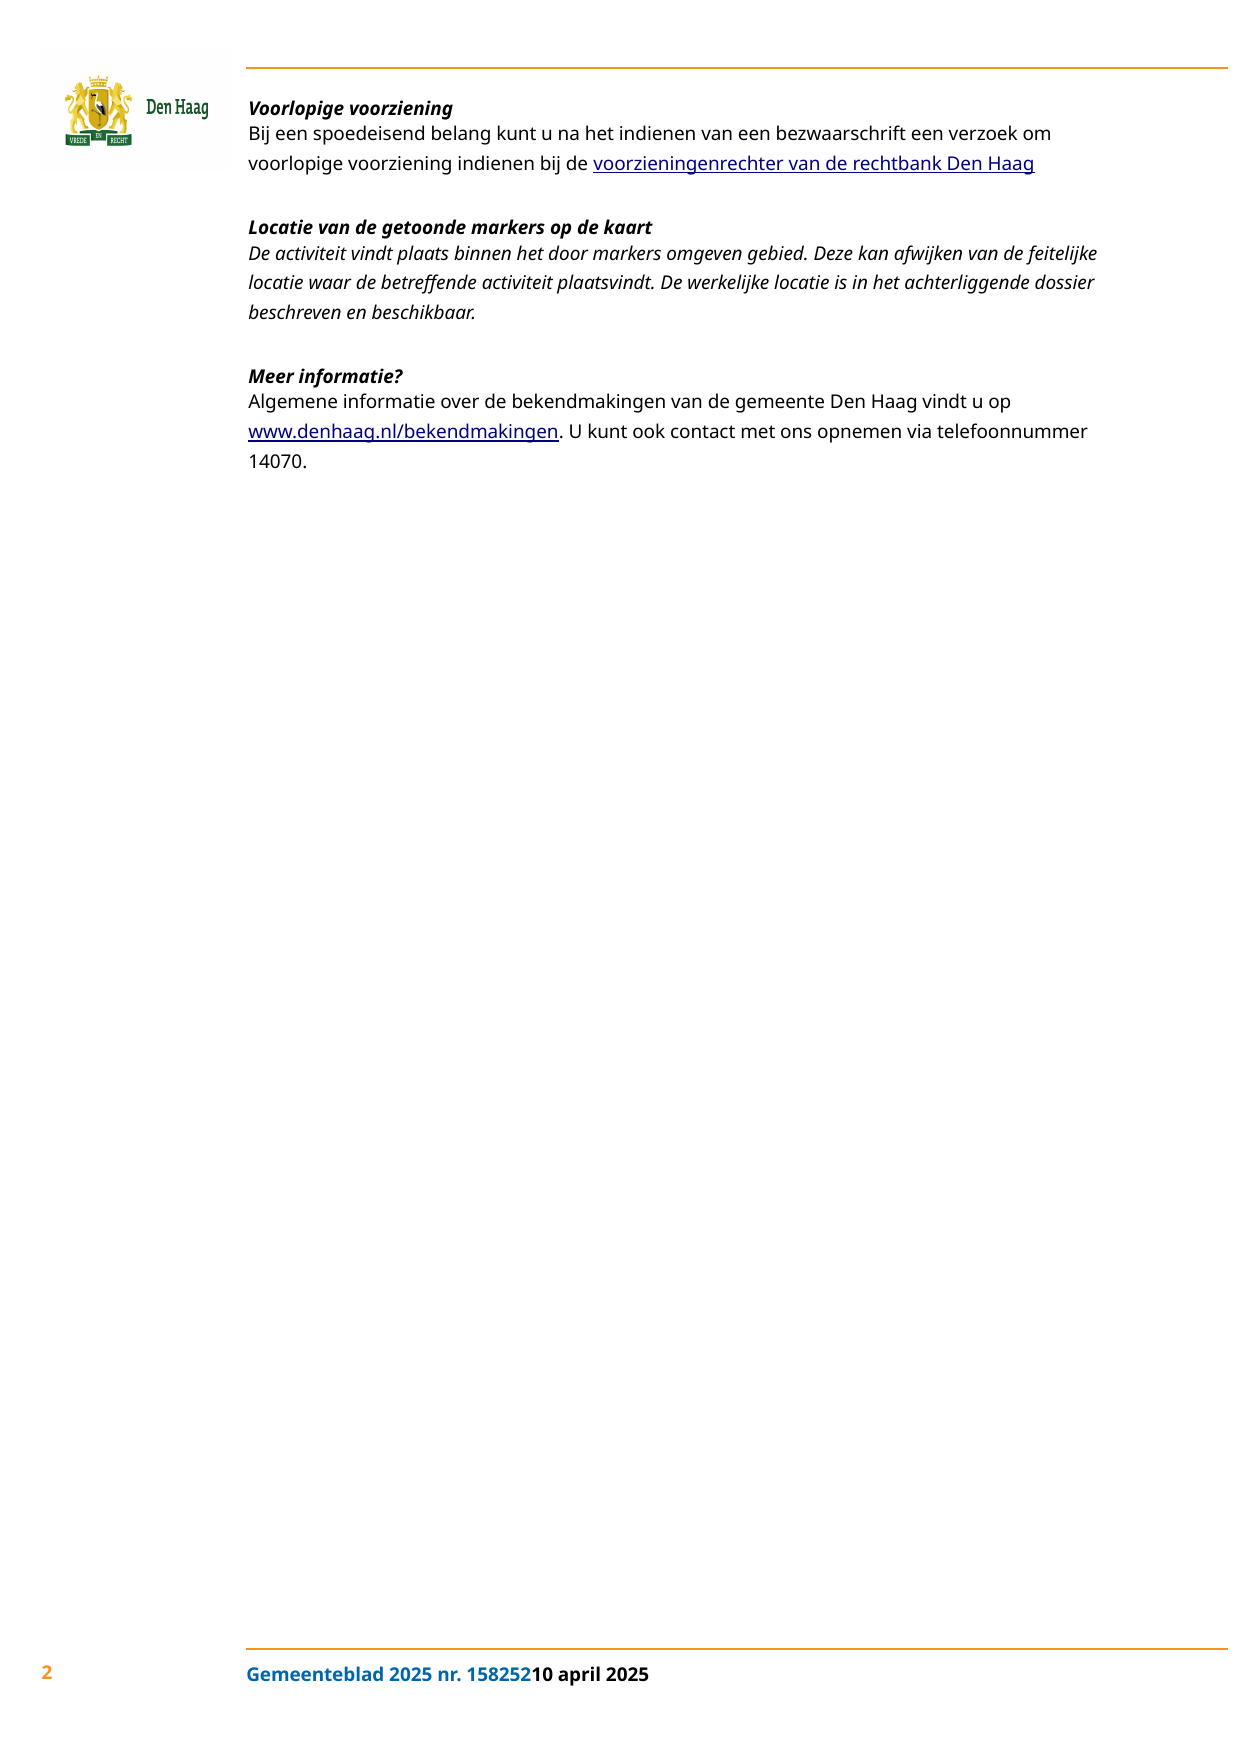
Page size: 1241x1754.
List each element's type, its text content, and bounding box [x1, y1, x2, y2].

text Algemene informatie over de bekendmakingen van de gemeente Den Haag vindt u op www.denhaag.nl/bekendmakingen. U kunt ook contact met ons opnemen via telefoonnummer 14070. [248, 389, 1152, 473]
picture [41, 47, 231, 172]
text Meer informatie? [248, 363, 1152, 389]
text Voorlopige voorziening [248, 95, 1152, 121]
text De activiteit vindt plaats binnen het door markers omgeven gebied. Deze kan afwijken van de feitelijke locatie waar de betreffende activiteit plaatsvindt. De werkelijke locatie is in het achterliggende dossier beschreven en beschikbaar. [248, 240, 1152, 325]
text Bij een spoedeisend belang kunt u na het indienen van een bezwaarschrift een verzoek om voorlopige voorziening indienen bij de voorzieningenrechter van de rechtbank Den Haag [248, 121, 1152, 176]
text Locatie van de getoonde markers op de kaart [248, 214, 1152, 240]
